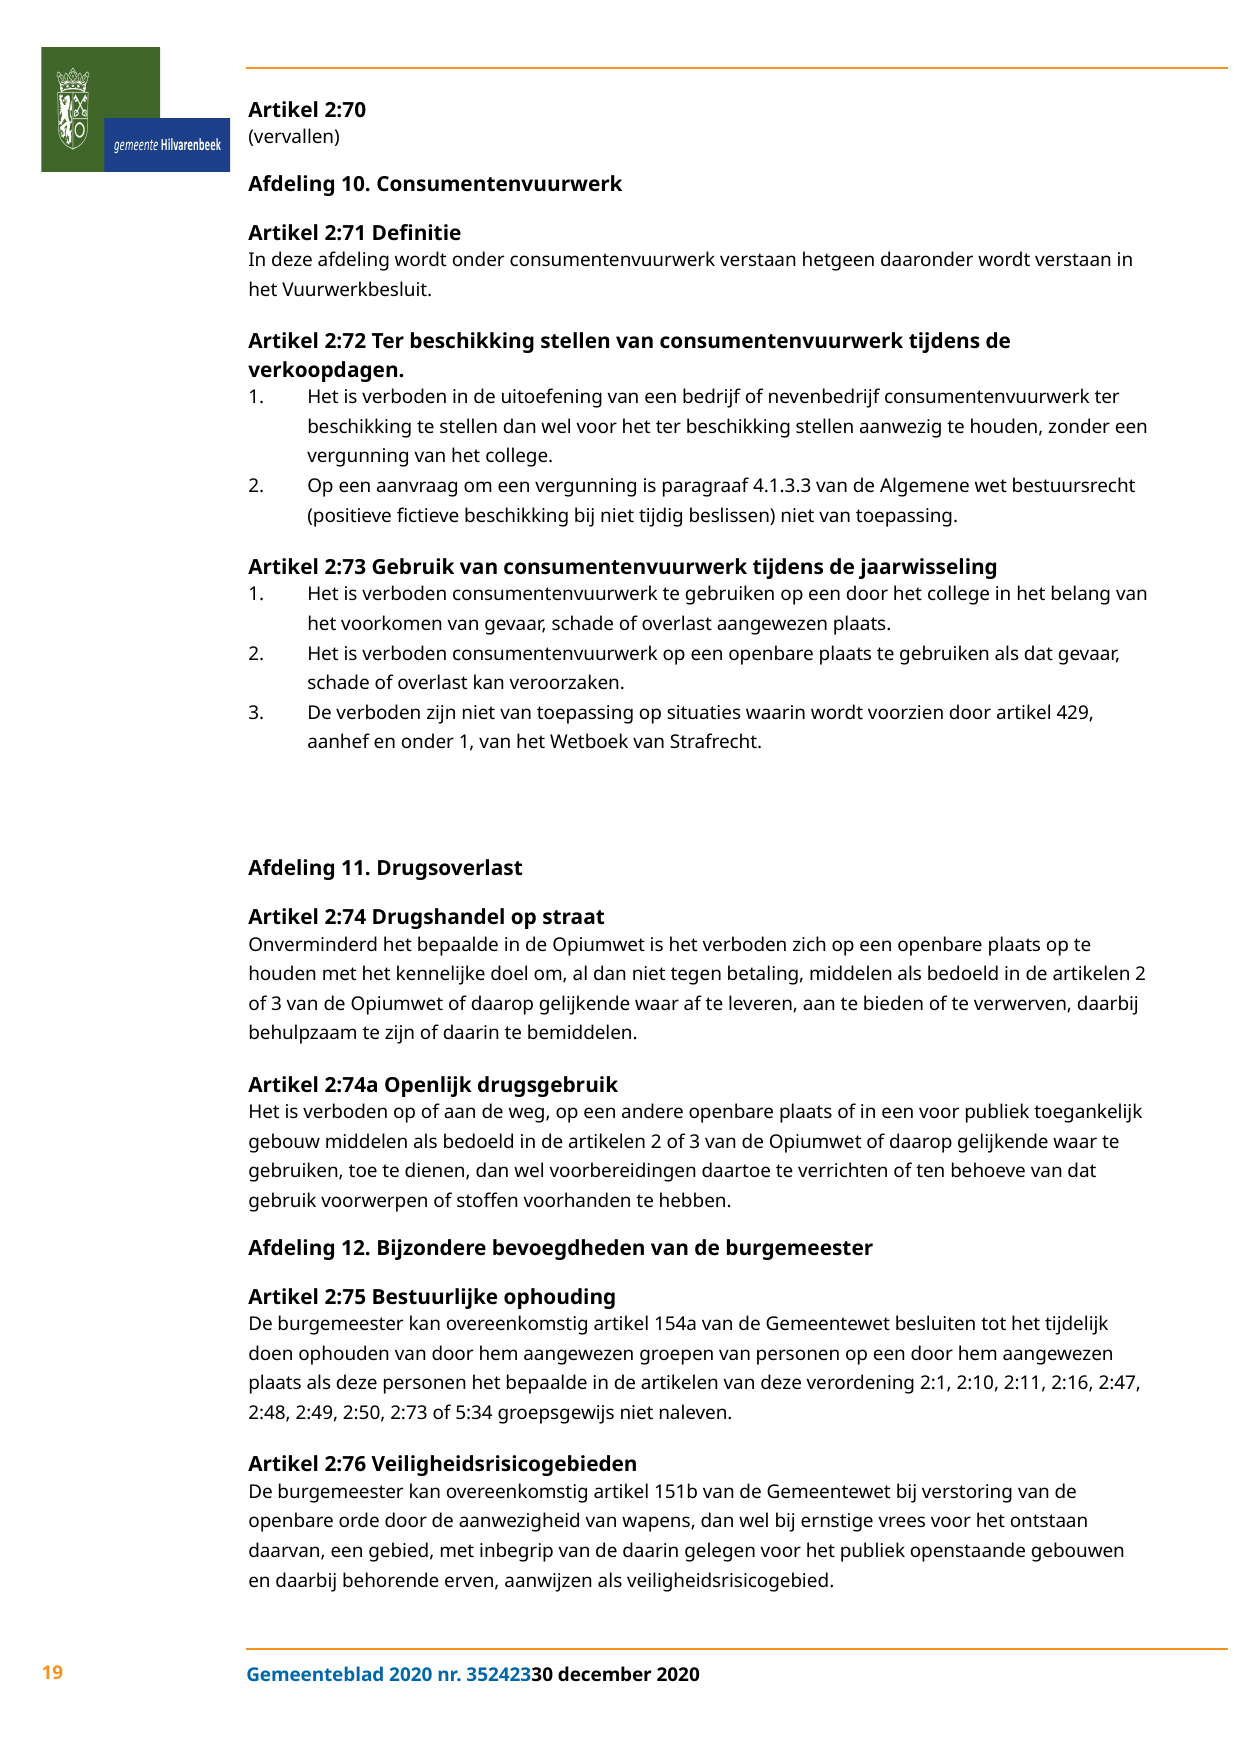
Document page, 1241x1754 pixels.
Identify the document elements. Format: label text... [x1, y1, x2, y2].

text Afdeling 12. Bijzondere bevoegdheden van de burgemeester [248, 1233, 1152, 1261]
text Artikel 2:73 Gebruik van consumentenvuurwerk tijdens de jaarwisseling [248, 552, 1152, 581]
text Afdeling 11. Drugsoverlast [248, 853, 1152, 881]
text De burgemeester kan overeenkomstig artikel 154a van de Gemeentewet besluiten tot het tijdelijk doen ophouden van door hem aangewezen groepen van personen op een door hem aangewezen plaats als deze personen het bepaalde in de artikelen van deze verordening 2:1, 2:10, 2:11, 2:16, 2:47, 2:48, 2:49, 2:50, 2:73 of 5:34 groepsgewijs niet naleven. [248, 1310, 1152, 1425]
list Het is verboden consumentenvuurwerk op een openbare plaats te gebruiken als dat gevaar, schade of overlast kan veroorzaken. [248, 640, 1152, 695]
text Onverminderd het bepaalde in de Opiumwet is het verboden zich op een openbare plaats op te houden met het kennelijke doel om, al dan niet tegen betaling, middelen als bedoeld in de artikelen 2 of 3 van de Opiumwet of daarop gelijkende waar af te leveren, aan te bieden of te verwerven, daarbij behulpzaam te zijn of daarin te bemiddelen. [248, 931, 1152, 1045]
text Artikel 2:71 Definitie [248, 218, 1152, 247]
text Artikel 2:70 [248, 95, 1152, 123]
text Artikel 2:72 Ter beschikking stellen van consumentenvuurwerk tijdens de verkoopdagen. [248, 327, 1152, 383]
text Afdeling 10. Consumentenvuurwerk [248, 169, 1152, 197]
text De burgemeester kan overeenkomstig artikel 151b van de Gemeentewet bij verstoring van de openbare orde door de aanwezigheid van wapens, dan wel bij ernstige vrees voor het ontstaan daarvan, een gebied, met inbegrip van de daarin gelegen voor het publiek openstaande gebouwen en daarbij behorende erven, aanwijzen als veiligheidsrisicogebied. [248, 1478, 1152, 1592]
text Artikel 2:74a Openlijk drugsgebruik [248, 1070, 1152, 1098]
text Artikel 2:74 Drugshandel op straat [248, 902, 1152, 931]
list Op een aanvraag om een vergunning is paragraaf 4.1.3.3 van de Algemene wet bestuursrecht (positieve fictieve beschikking bij niet tijdig beslissen) niet van toepassing. [248, 472, 1152, 527]
text Het is verboden op of aan de weg, op een andere openbare plaats of in een voor publiek toegankelijk gebouw middelen als bedoeld in de artikelen 2 of 3 van de Opiumwet of daarop gelijkende waar te gebruiken, toe te dienen, dan wel voorbereidingen daartoe te verrichten of ten behoeve van dat gebruik voorwerpen of stoffen voorhanden te hebben. [248, 1098, 1152, 1213]
list De verboden zijn niet van toepassing op situaties waarin wordt voorzien door artikel 429, aanhef en onder 1, van het Wetboek van Strafrecht. [248, 699, 1152, 754]
picture [41, 47, 231, 172]
text Artikel 2:76 Veiligheidsrisicogebieden [248, 1449, 1152, 1478]
text (vervallen) [248, 123, 1152, 149]
text Artikel 2:75 Bestuurlijke ophouding [248, 1282, 1152, 1310]
text In deze afdeling wordt onder consumentenvuurwerk verstaan hetgeen daaronder wordt verstaan in het Vuurwerkbesluit. [248, 247, 1152, 302]
list Het is verboden in de uitoefening van een bedrijf of nevenbedrijf consumentenvuurwerk ter beschikking te stellen dan wel voor het ter beschikking stellen aanwezig te houden, zonder een vergunning van het college. [248, 383, 1152, 468]
list Het is verboden consumentenvuurwerk te gebruiken op een door het college in het belang van het voorkomen van gevaar, schade of overlast aangewezen plaats. [248, 581, 1152, 636]
